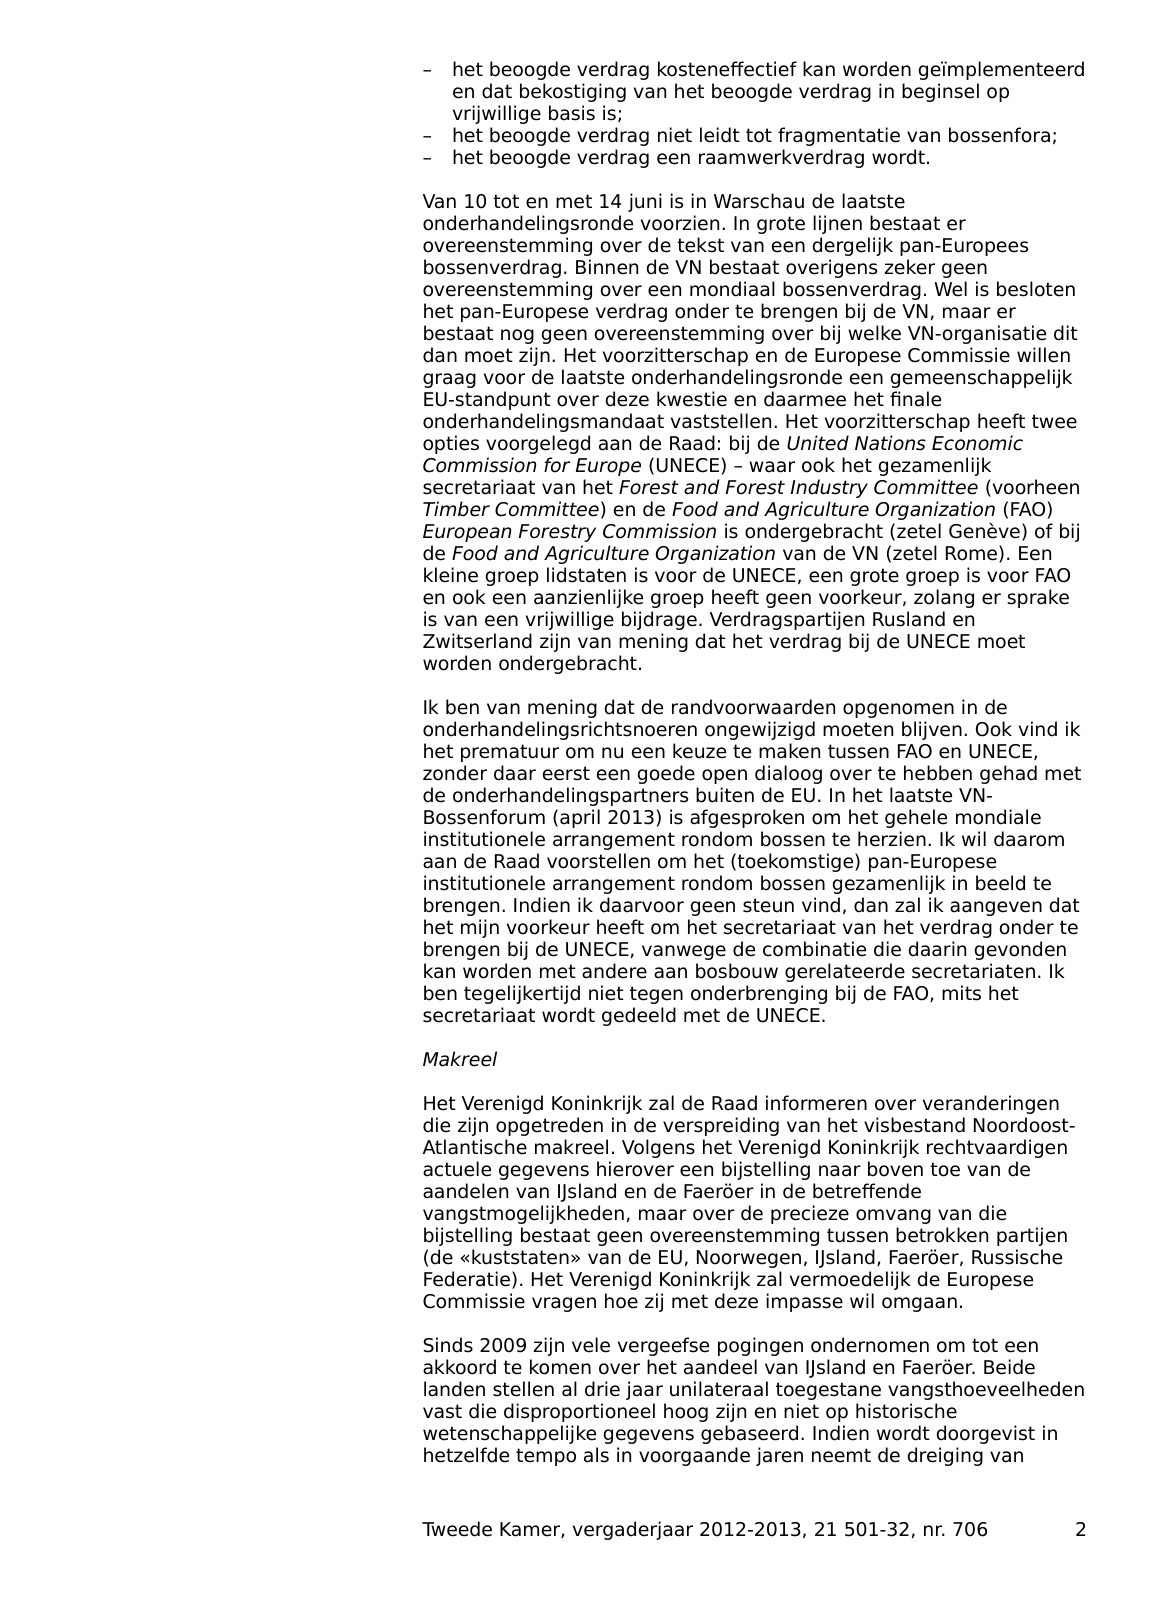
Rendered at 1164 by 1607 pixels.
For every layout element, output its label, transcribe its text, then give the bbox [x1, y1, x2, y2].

text – het beoogde verdrag niet leidt tot fragmentatie van bossenfora; [422, 125, 1087, 147]
text – het beoogde verdrag een raamwerkverdrag wordt. [422, 147, 1087, 169]
text Het Verenigd Koninkrijk zal de Raad informeren over veranderingen die zijn opgetreden in de verspreiding van het visbestand Noordoost-Atlantische makreel. Volgens het Verenigd Koninkrijk rechtvaardigen actuele gegevens hierover een bijstelling naar boven toe van de aandelen van IJsland en de Faeröer in de betreffende vangstmogelijkheden, maar over de precieze omvang van die bijstelling bestaat geen overeenstemming tussen betrokken partijen (de «kuststaten» van de EU, Noorwegen, IJsland, Faeröer, Russische Federatie). Het Verenigd Koninkrijk zal vermoedelijk de Europese Commissie vragen hoe zij met deze impasse wil omgaan. [422, 1093, 1087, 1313]
subtitle Makreel [422, 1049, 1087, 1071]
text Van 10 tot en met 14 juni is in Warschau de laatste onderhandelingsronde voorzien. In grote lijnen bestaat er overeenstemming over de tekst van een dergelijk pan-Europees bossenverdrag. Binnen de VN bestaat overigens zeker geen overeenstemming over een mondiaal bossenverdrag. Wel is besloten het pan-Europese verdrag onder te brengen bij de VN, maar er bestaat nog geen overeenstemming over bij welke VN-organisatie dit dan moet zijn. Het voorzitterschap en de Europese Commissie willen graag voor de laatste onderhandelingsronde een gemeenschappelijk EU-standpunt over deze kwestie en daarmee het finale onderhandelingsmandaat vaststellen. Het voorzitterschap heeft twee opties voorgelegd aan de Raad: bij de United Nations Economic Commission for Europe (UNECE) – waar ook het gezamenlijk secretariaat van het Forest and Forest Industry Committee (voorheen Timber Committee) en de Food and Agriculture Organization (FAO) European Forestry Commission is ondergebracht (zetel Genève) of bij de Food and Agriculture Organization van de VN (zetel Rome). Een kleine groep lidstaten is voor de UNECE, een grote groep is voor FAO en ook een aanzienlijke groep heeft geen voorkeur, zolang er sprake is van een vrijwillige bijdrage. Verdragspartijen Rusland en Zwitserland zijn van mening dat het verdrag bij de UNECE moet worden ondergebracht. [422, 191, 1087, 675]
text Ik ben van mening dat de randvoorwaarden opgenomen in de onderhandelingsrichtsnoeren ongewijzigd moeten blijven. Ook vind ik het prematuur om nu een keuze te maken tussen FAO en UNECE, zonder daar eerst een goede open dialoog over te hebben gehad met de onderhandelingspartners buiten de EU. In het laatste VN-Bossenforum (april 2013) is afgesproken om het gehele mondiale institutionele arrangement rondom bossen te herzien. Ik wil daarom aan de Raad voorstellen om het (toekomstige) pan-Europese institutionele arrangement rondom bossen gezamenlijk in beeld te brengen. Indien ik daarvoor geen steun vind, dan zal ik aangeven dat het mijn voorkeur heeft om het secretariaat van het verdrag onder te brengen bij de UNECE, vanwege de combinatie die daarin gevonden kan worden met andere aan bosbouw gerelateerde secretariaten. Ik ben tegelijkertijd niet tegen onderbrenging bij de FAO, mits het secretariaat wordt gedeeld met de UNECE. [422, 697, 1087, 1027]
text Sinds 2009 zijn vele vergeefse pogingen ondernomen om tot een akkoord te komen over het aandeel van IJsland en Faeröer. Beide landen stellen al drie jaar unilateraal toegestane vangsthoeveelheden vast die disproportioneel hoog zijn en niet op historische wetenschappelijke gegevens gebaseerd. Indien wordt doorgevist in hetzelfde tempo als in voorgaande jaren neemt de dreiging van [422, 1335, 1087, 1467]
text – het beoogde verdrag kosteneffectief kan worden geïmplementeerd en dat bekostiging van het beoogde verdrag in beginsel op vrijwillige basis is; [422, 59, 1087, 125]
